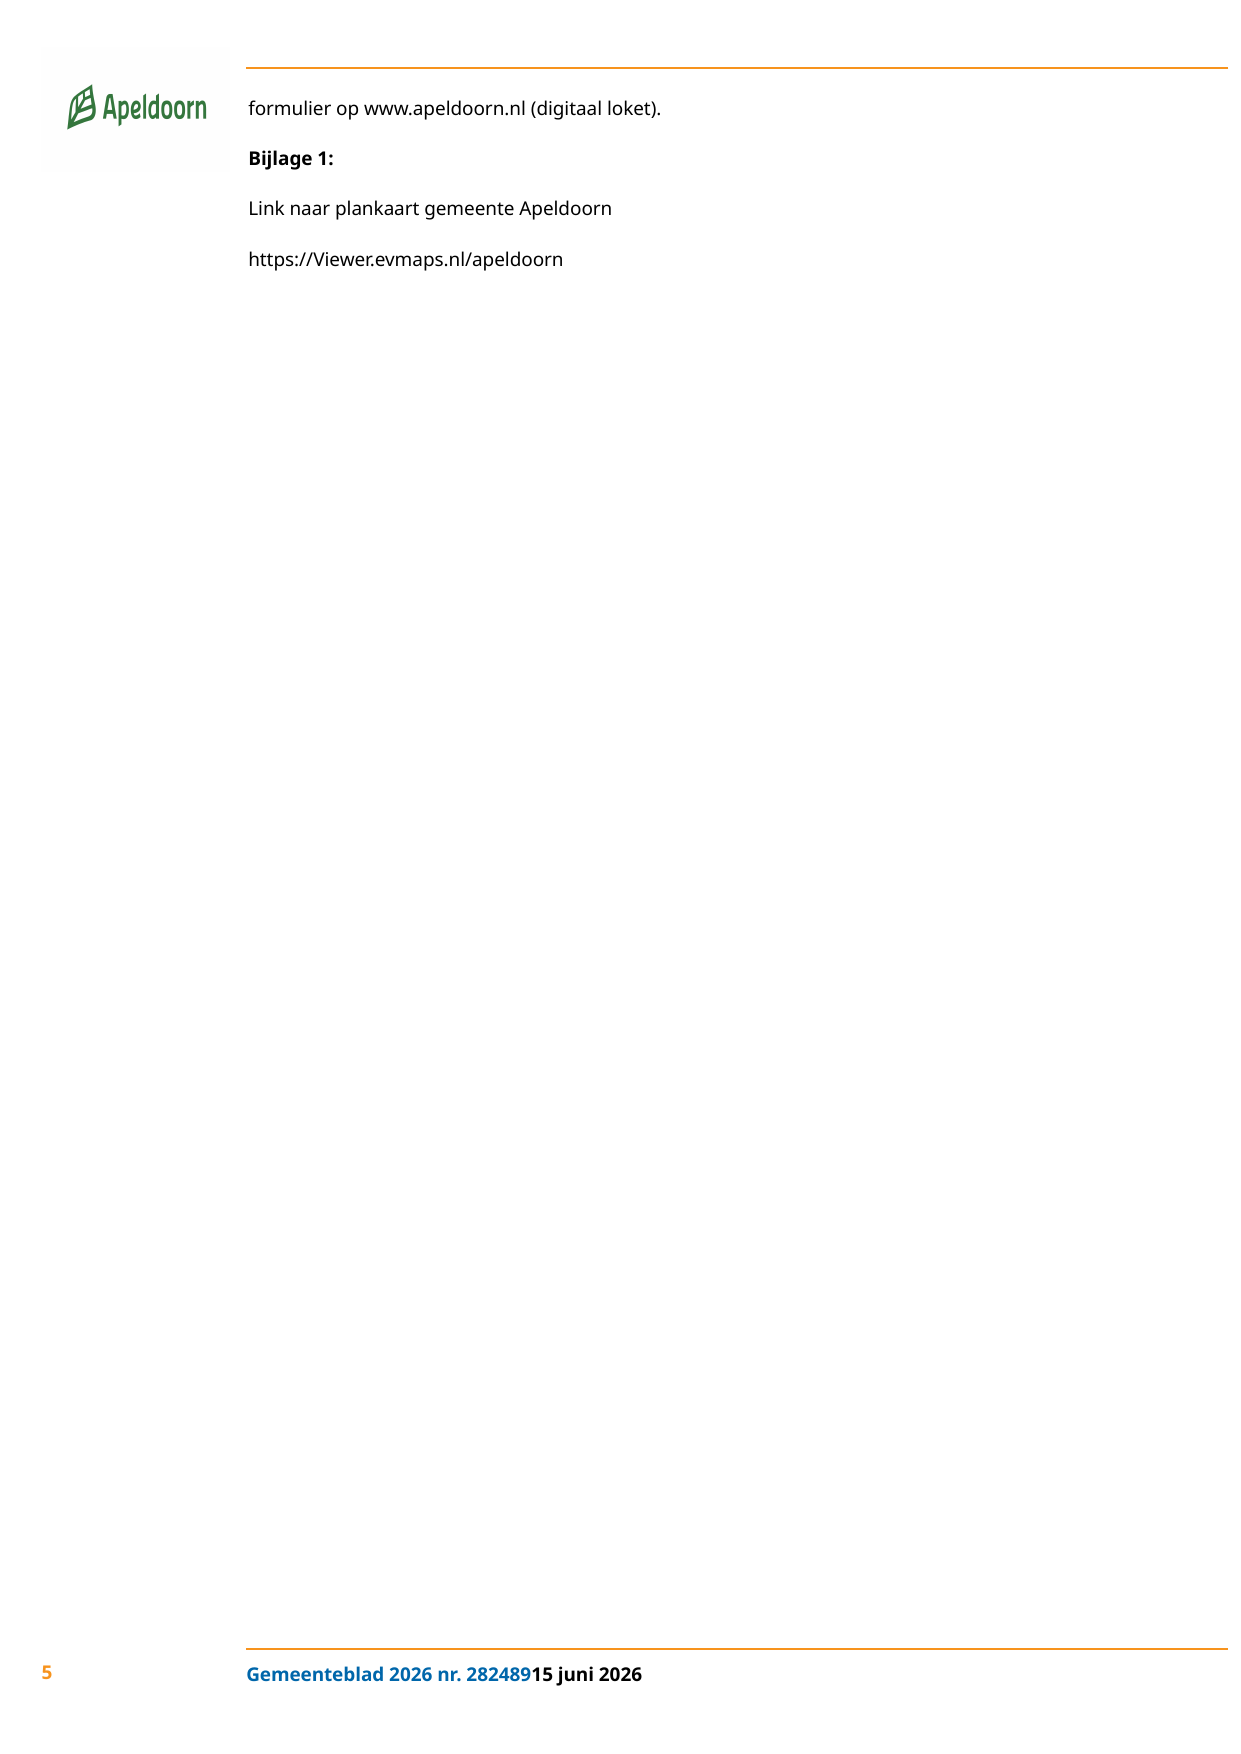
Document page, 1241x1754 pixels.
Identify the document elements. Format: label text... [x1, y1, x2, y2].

text formulier op www.apeldoorn.nl (digitaal loket). [248, 95, 1152, 121]
text Link naar plankaart gemeente Apeldoorn [248, 196, 1152, 221]
text https://Viewer.evmaps.nl/apeldoorn [248, 246, 1152, 272]
picture [41, 47, 231, 172]
text Bijlage 1: [248, 145, 1152, 171]
